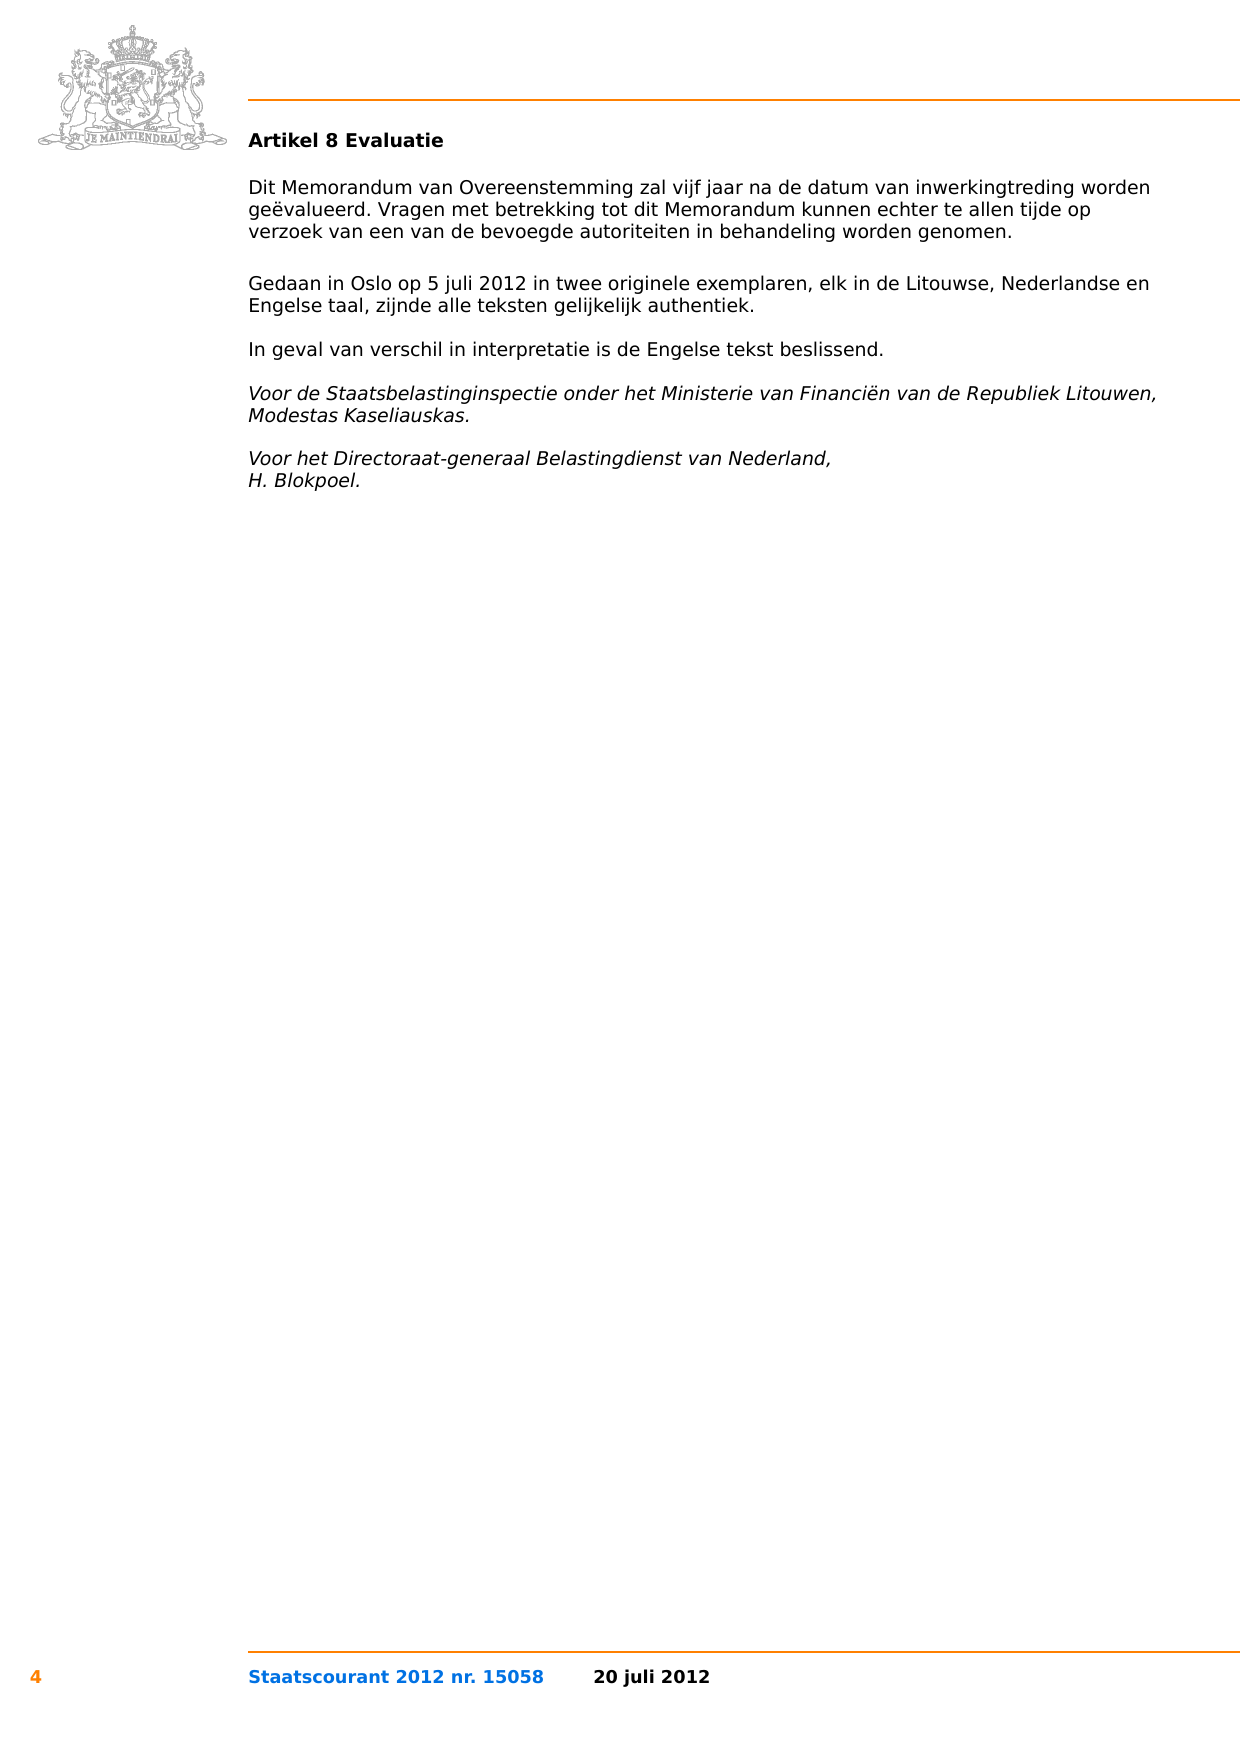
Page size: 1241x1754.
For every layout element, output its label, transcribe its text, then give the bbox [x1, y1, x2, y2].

picture [38, 25, 227, 150]
subtitle Artikel 8 Evaluatie [248, 130, 1163, 152]
text Dit Memorandum van Overeenstemming zal vijf jaar na de datum van inwerkingtreding worden geëvalueerd. Vragen met betrekking tot dit Memorandum kunnen echter te allen tijde op verzoek van een van de bevoegde autoriteiten in behandeling worden genomen. [248, 177, 1163, 243]
text Gedaan in Oslo op 5 juli 2012 in twee originele exemplaren, elk in de Litouwse, Nederlandse en Engelse taal, zijnde alle teksten gelijkelijk authentiek. [248, 273, 1163, 317]
text Voor de Staatsbelastinginspectie onder het Ministerie van Financiën van de Republiek Litouwen, Modestas Kaseliauskas. [248, 382, 1163, 426]
text Voor het Directoraat-generaal Belastingdienst van Nederland, H. Blokpoel. [248, 448, 1163, 492]
text In geval van verschil in interpretatie is de Engelse tekst beslissend. [248, 339, 1163, 361]
